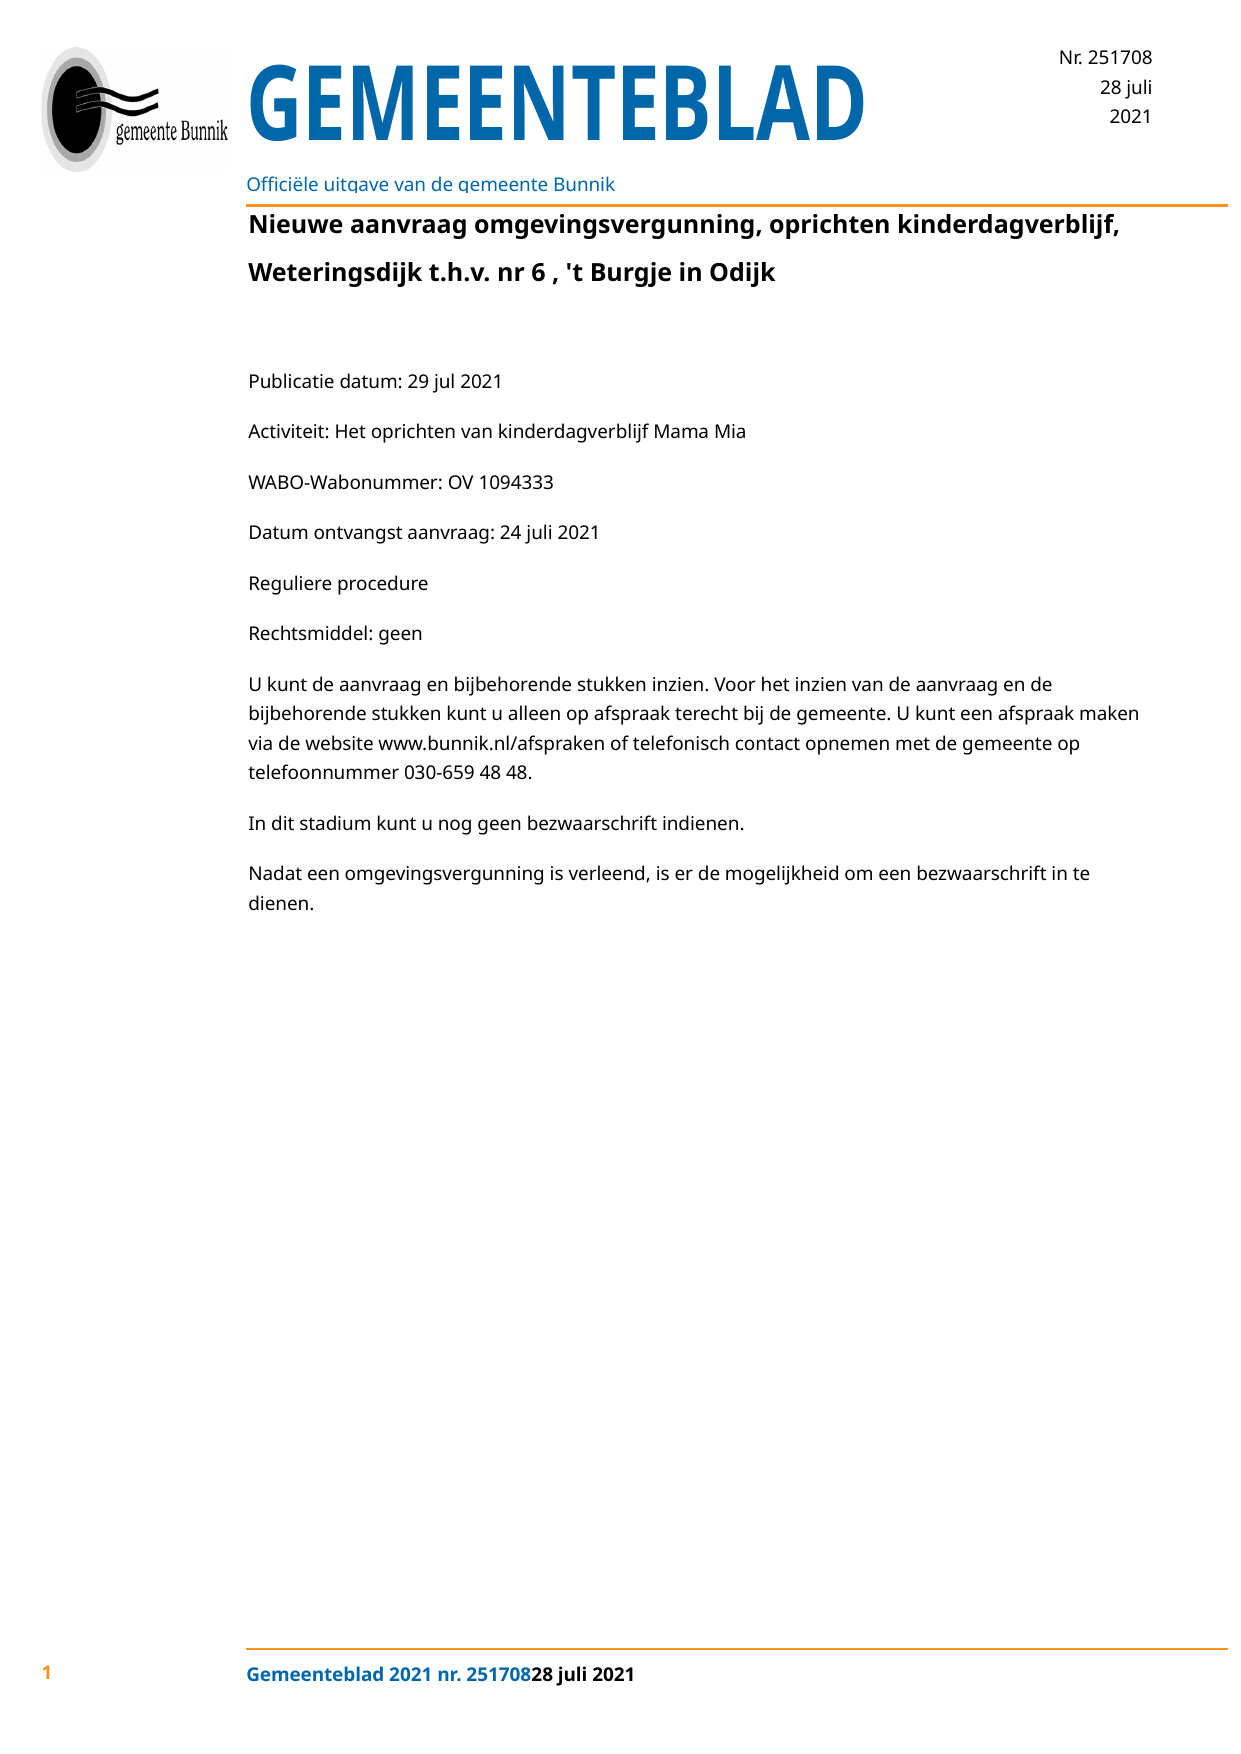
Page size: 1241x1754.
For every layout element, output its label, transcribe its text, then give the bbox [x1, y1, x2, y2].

text In dit stadium kunt u nog geen bezwaarschrift indienen. [248, 810, 1152, 836]
picture [41, 47, 231, 172]
text Reguliere procedure [248, 570, 1152, 596]
text Publicatie datum: 29 jul 2021 [248, 368, 1152, 394]
text WABO-Wabonummer: OV 1094333 [248, 469, 1152, 495]
text Activiteit: Het oprichten van kinderdagverblijf Mama Mia [248, 419, 1152, 444]
text U kunt de aanvraag en bijbehorende stukken inzien. Voor het inzien van de aanvraag en de bijbehorende stukken kunt u alleen op afspraak terecht bij de gemeente. U kunt een afspraak maken via de website www.bunnik.nl/afspraken of telefonisch contact opnemen met de gemeente op telefoonnummer 030-659 48 48. [248, 671, 1152, 785]
text Nieuwe aanvraag omgevingsvergunning, oprichten kinderdagverblijf, Weteringsdijk t.h.v. nr 6 , 't Burgje in Odijk [248, 207, 1152, 288]
text Nadat een omgevingsvergunning is verleend, is er de mogelijkheid om een bezwaarschrift in te dienen. [248, 860, 1152, 916]
text Rechtsmiddel: geen [248, 620, 1152, 646]
text Datum ontvangst aanvraag: 24 juli 2021 [248, 519, 1152, 545]
